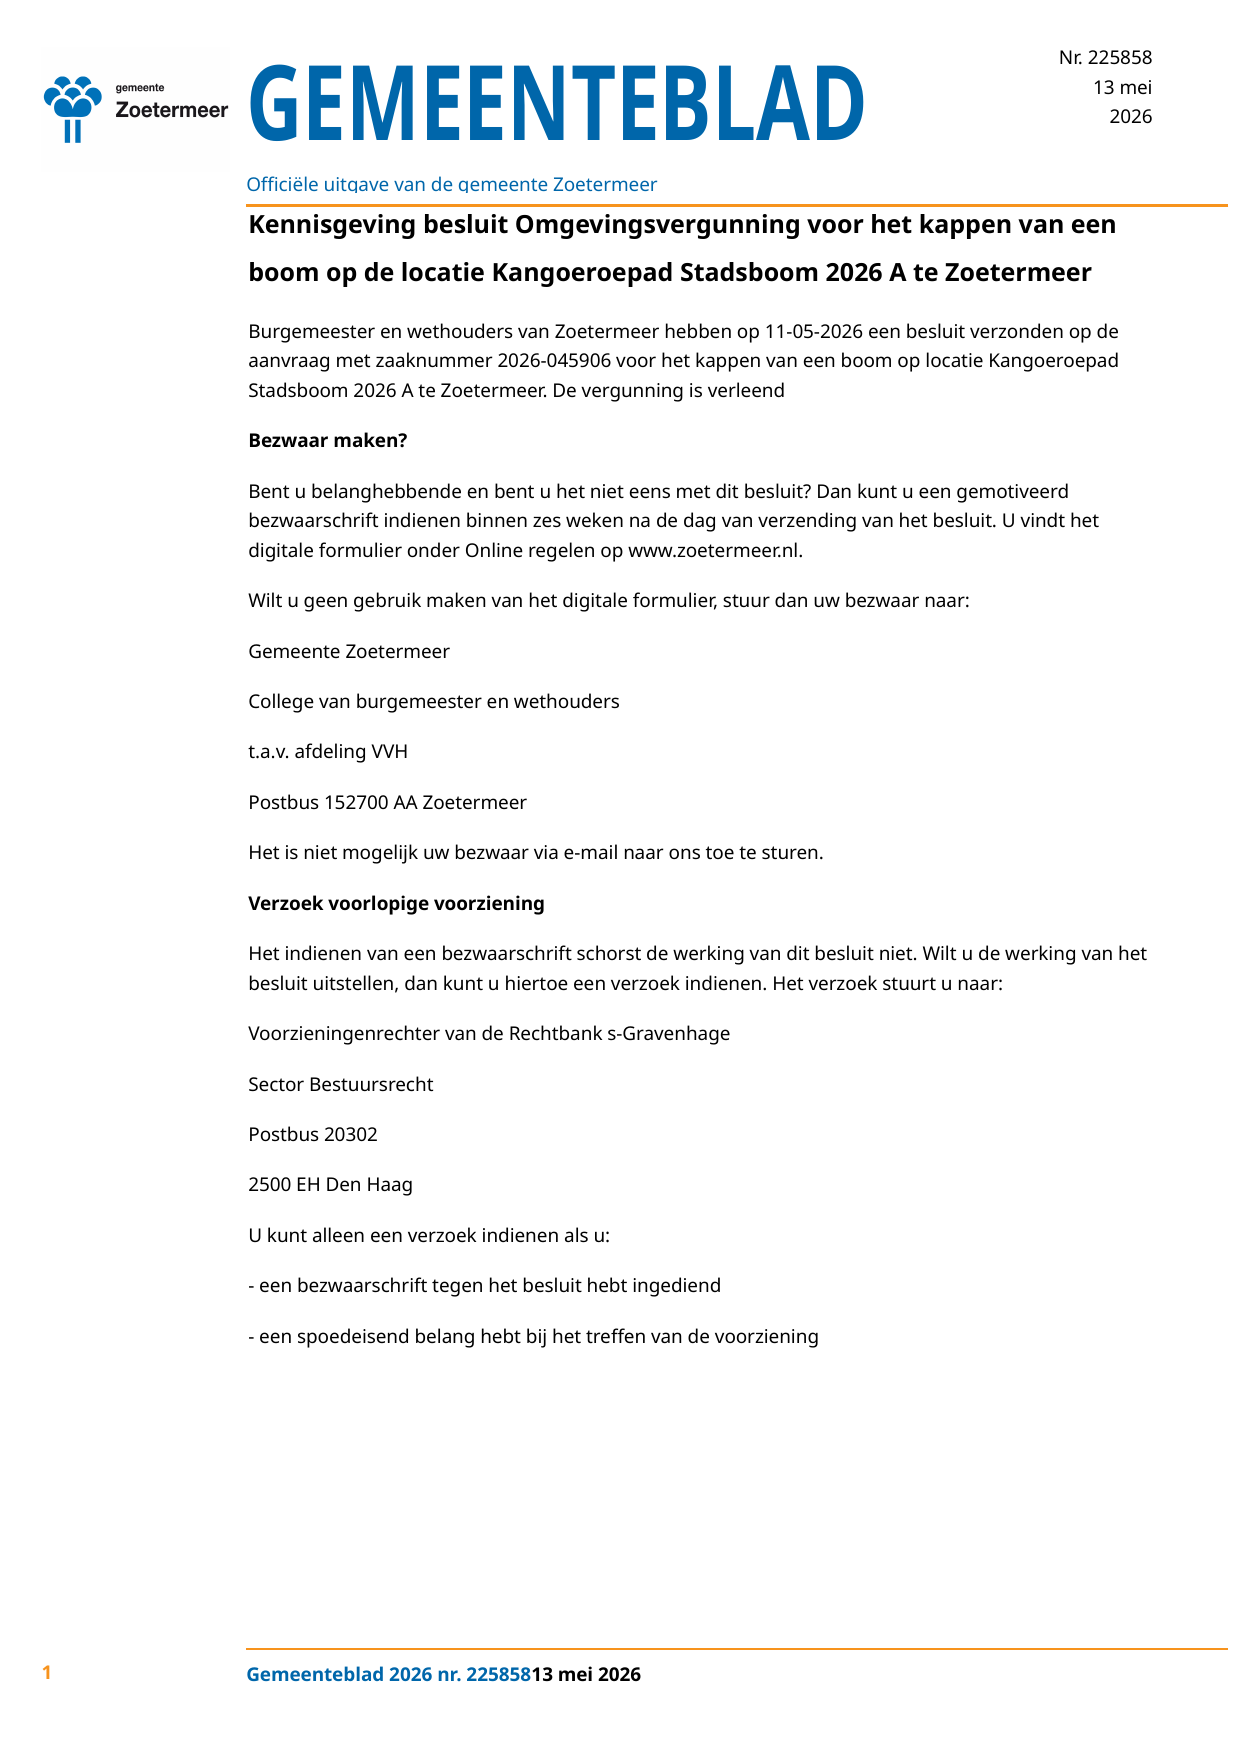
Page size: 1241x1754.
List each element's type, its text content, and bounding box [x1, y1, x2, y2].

text College van burgemeester en wethouders [248, 688, 1152, 714]
text Kennisgeving besluit Omgevingsvergunning voor het kappen van een boom op de locatie Kangoeroepad Stadsboom 2026 A te Zoetermeer [248, 207, 1152, 288]
text Bent u belanghebbende en bent u het niet eens met dit besluit? Dan kunt u een gemotiveerd bezwaarschrift indienen binnen zes weken na de dag van verzending van het besluit. U vindt het digitale formulier onder Online regelen op www.zoetermeer.nl. [248, 478, 1152, 563]
text t.a.v. afdeling VVH [248, 739, 1152, 764]
text - een bezwaarschrift tegen het besluit hebt ingediend [248, 1272, 1152, 1298]
text Wilt u geen gebruik maken van het digitale formulier, stuur dan uw bezwaar naar: [248, 587, 1152, 613]
text - een spoedeisend belang hebt bij het treffen van de voorziening [248, 1323, 1152, 1349]
text Verzoek voorlopige voorziening [248, 890, 1152, 916]
text Het is niet mogelijk uw bezwaar via e-mail naar ons toe te sturen. [248, 839, 1152, 865]
text Postbus 152700 AA Zoetermeer [248, 789, 1152, 815]
text 2500 EH Den Haag [248, 1172, 1152, 1197]
text U kunt alleen een verzoek indienen als u: [248, 1222, 1152, 1248]
text Voorzieningenrechter van de Rechtbank s-Gravenhage [248, 1020, 1152, 1046]
text Bezwaar maken? [248, 427, 1152, 453]
picture [41, 47, 231, 172]
text Postbus 20302 [248, 1121, 1152, 1147]
text Sector Bestuursrecht [248, 1071, 1152, 1097]
text Gemeente Zoetermeer [248, 638, 1152, 664]
text Het indienen van een bezwaarschrift schorst de werking van dit besluit niet. Wilt u de werking van het besluit uitstellen, dan kunt u hiertoe een verzoek indienen. Het verzoek stuurt u naar: [248, 940, 1152, 996]
text Burgemeester en wethouders van Zoetermeer hebben op 11-05-2026 een besluit verzonden op de aanvraag met zaaknummer 2026-045906 voor het kappen van een boom op locatie Kangoeroepad Stadsboom 2026 A te Zoetermeer. De vergunning is verleend [248, 318, 1152, 403]
